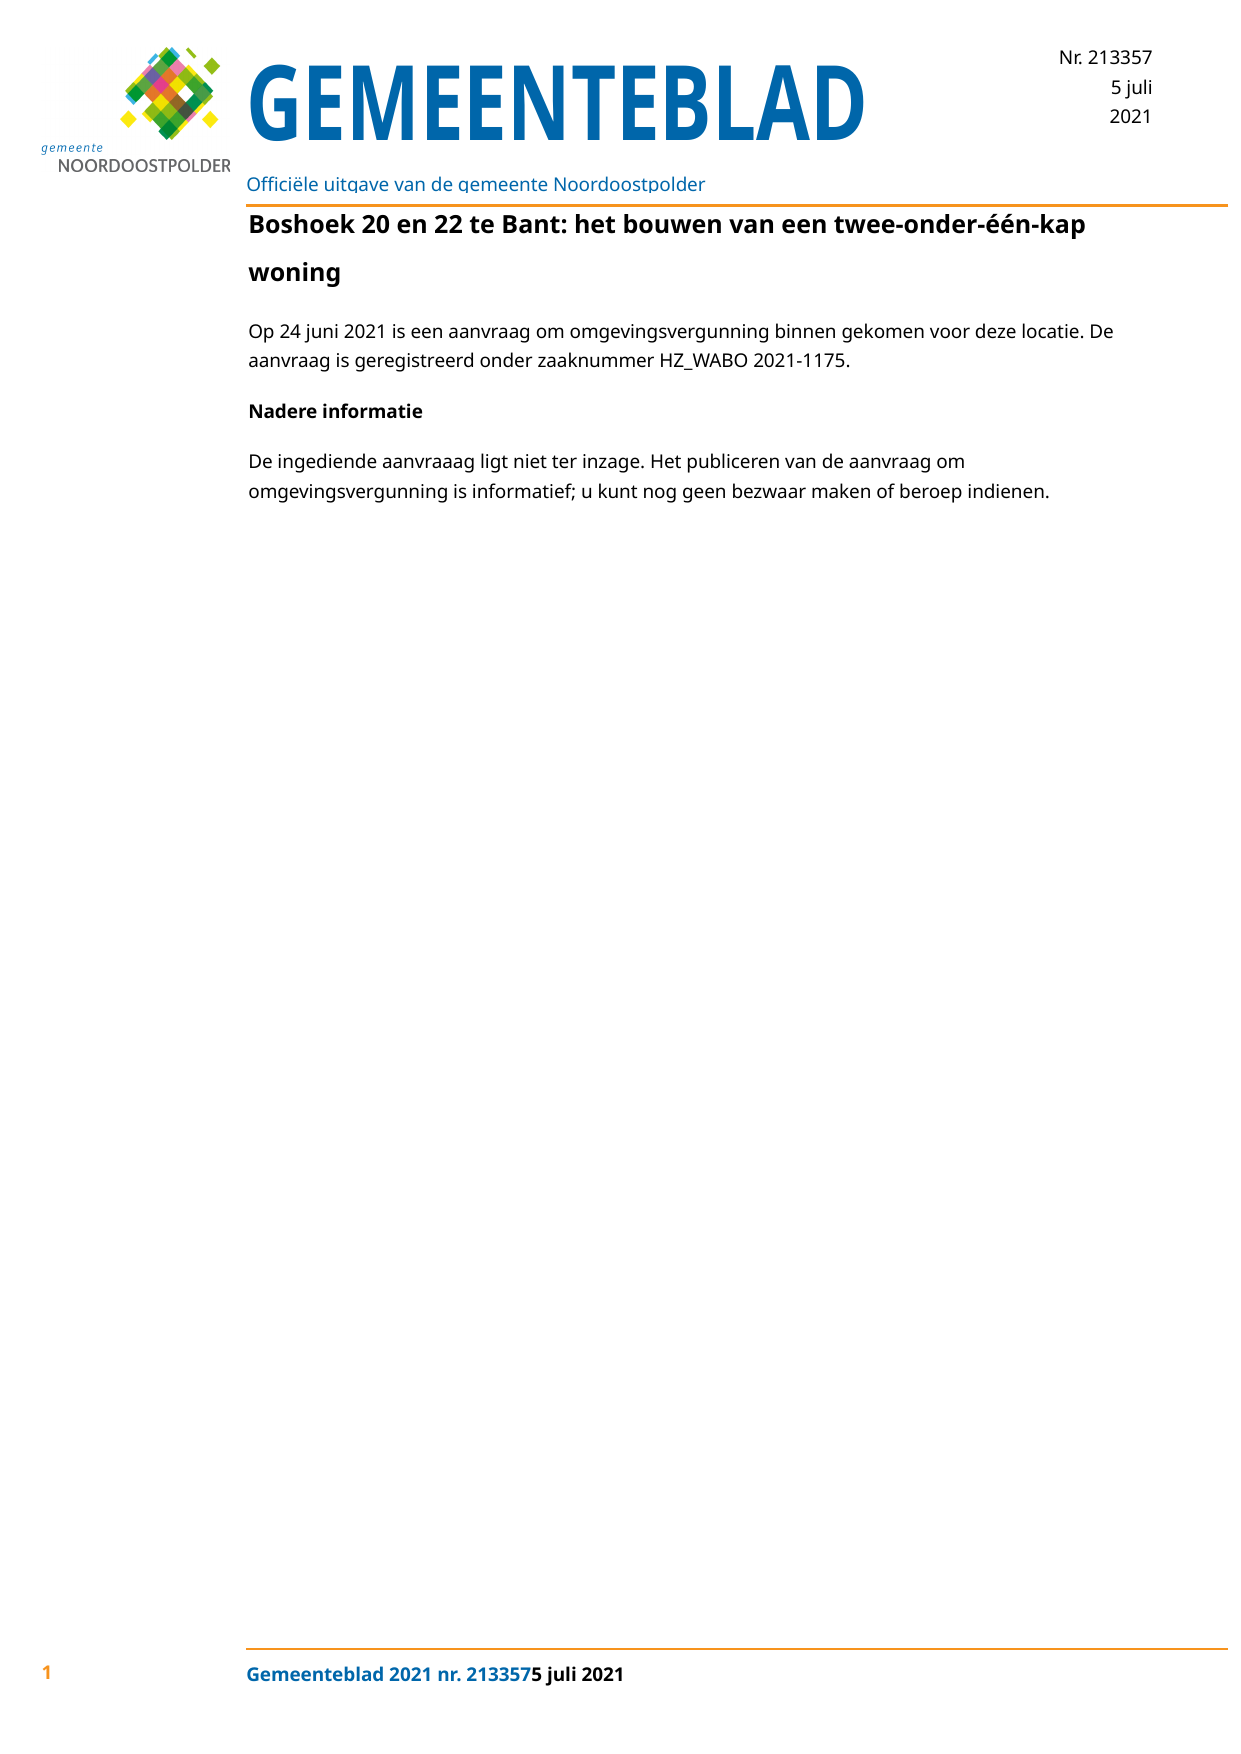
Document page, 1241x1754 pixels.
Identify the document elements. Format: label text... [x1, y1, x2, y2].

text Nadere informatie [248, 398, 1152, 424]
text Op 24 juni 2021 is een aanvraag om omgevingsvergunning binnen gekomen voor deze locatie. De aanvraag is geregistreerd onder zaaknummer HZ_WABO 2021-1175. [248, 318, 1152, 373]
text De ingediende aanvraaag ligt niet ter inzage. Het publiceren van de aanvraag om omgevingsvergunning is informatief; u kunt nog geen bezwaar maken of beroep indienen. [248, 448, 1152, 504]
text Boshoek 20 en 22 te Bant: het bouwen van een twee-onder-één-kap woning [248, 207, 1152, 288]
picture [41, 47, 231, 172]
